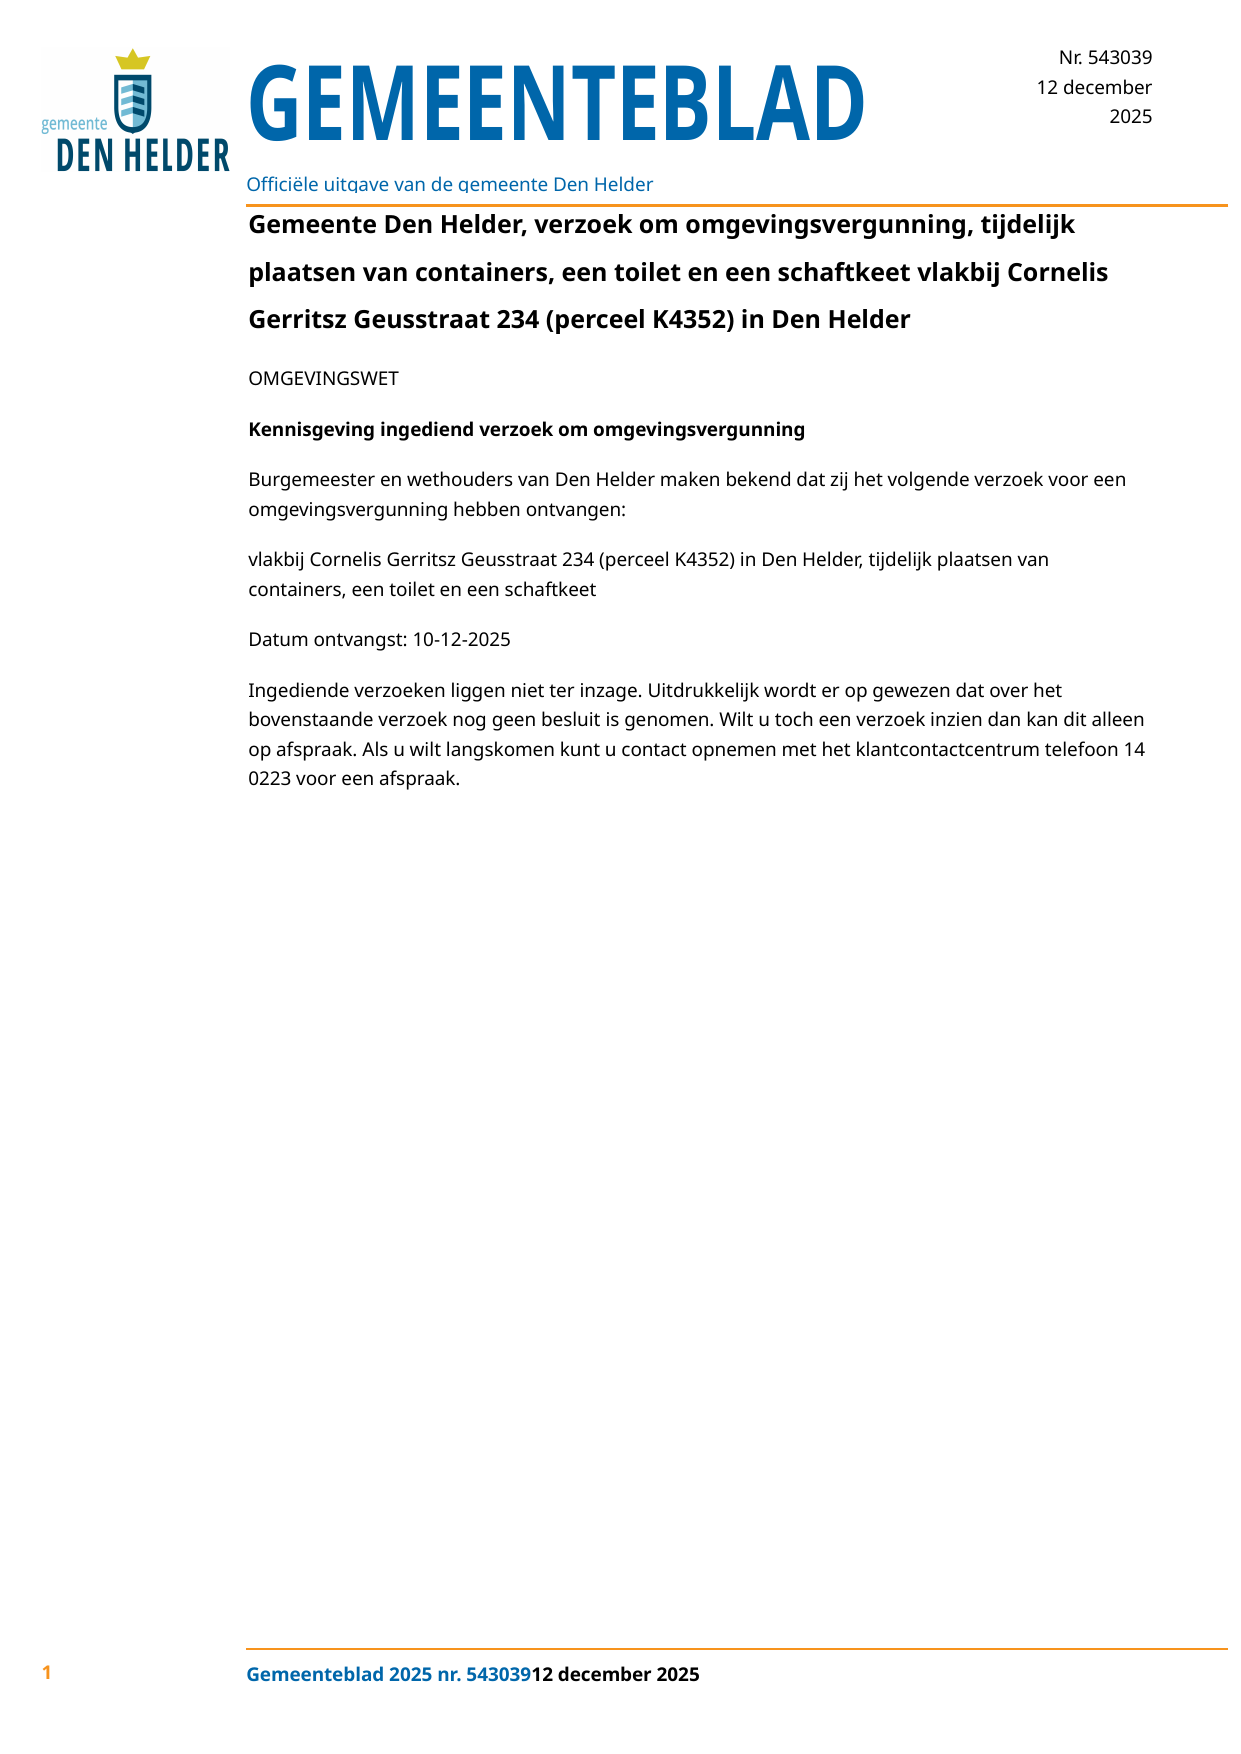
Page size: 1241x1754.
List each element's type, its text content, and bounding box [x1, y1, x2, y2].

text Gemeente Den Helder, verzoek om omgevingsvergunning, tijdelijk plaatsen van containers, een toilet en een schaftkeet vlakbij Cornelis Gerritsz Geusstraat 234 (perceel K4352) in Den Helder [248, 207, 1152, 336]
picture [220, 160, 224, 172]
text Kennisgeving ingediend verzoek om omgevingsvergunning [248, 416, 1152, 442]
text vlakbij Cornelis Gerritsz Geusstraat 234 (perceel K4352) in Den Helder, tijdelijk plaatsen van containers, een toilet en een schaftkeet [248, 546, 1152, 602]
picture [130, 157, 135, 172]
text Burgemeester en wethouders van Den Helder maken bekend dat zij het volgende verzoek voor een omgevingsvergunning hebben ontvangen: [248, 466, 1152, 522]
picture [63, 144, 68, 165]
text Datum ontvangst: 10-12-2025 [248, 626, 1152, 652]
text Ingediende verzoeken liggen niet ter inzage. Uitdrukkelijk wordt er op gewezen dat over het bovenstaande verzoek nog geen besluit is genomen. Wilt u toch een verzoek inzien dan kan dit alleen op afspraak. Als u wilt langskomen kunt u contact opnemen met het klantcontactcentrum telefoon 14 0223 voor een afspraak. [248, 677, 1152, 791]
picture [100, 154, 106, 172]
picture [182, 144, 187, 165]
picture [41, 47, 231, 172]
text OMGEVINGSWET [248, 366, 1152, 391]
